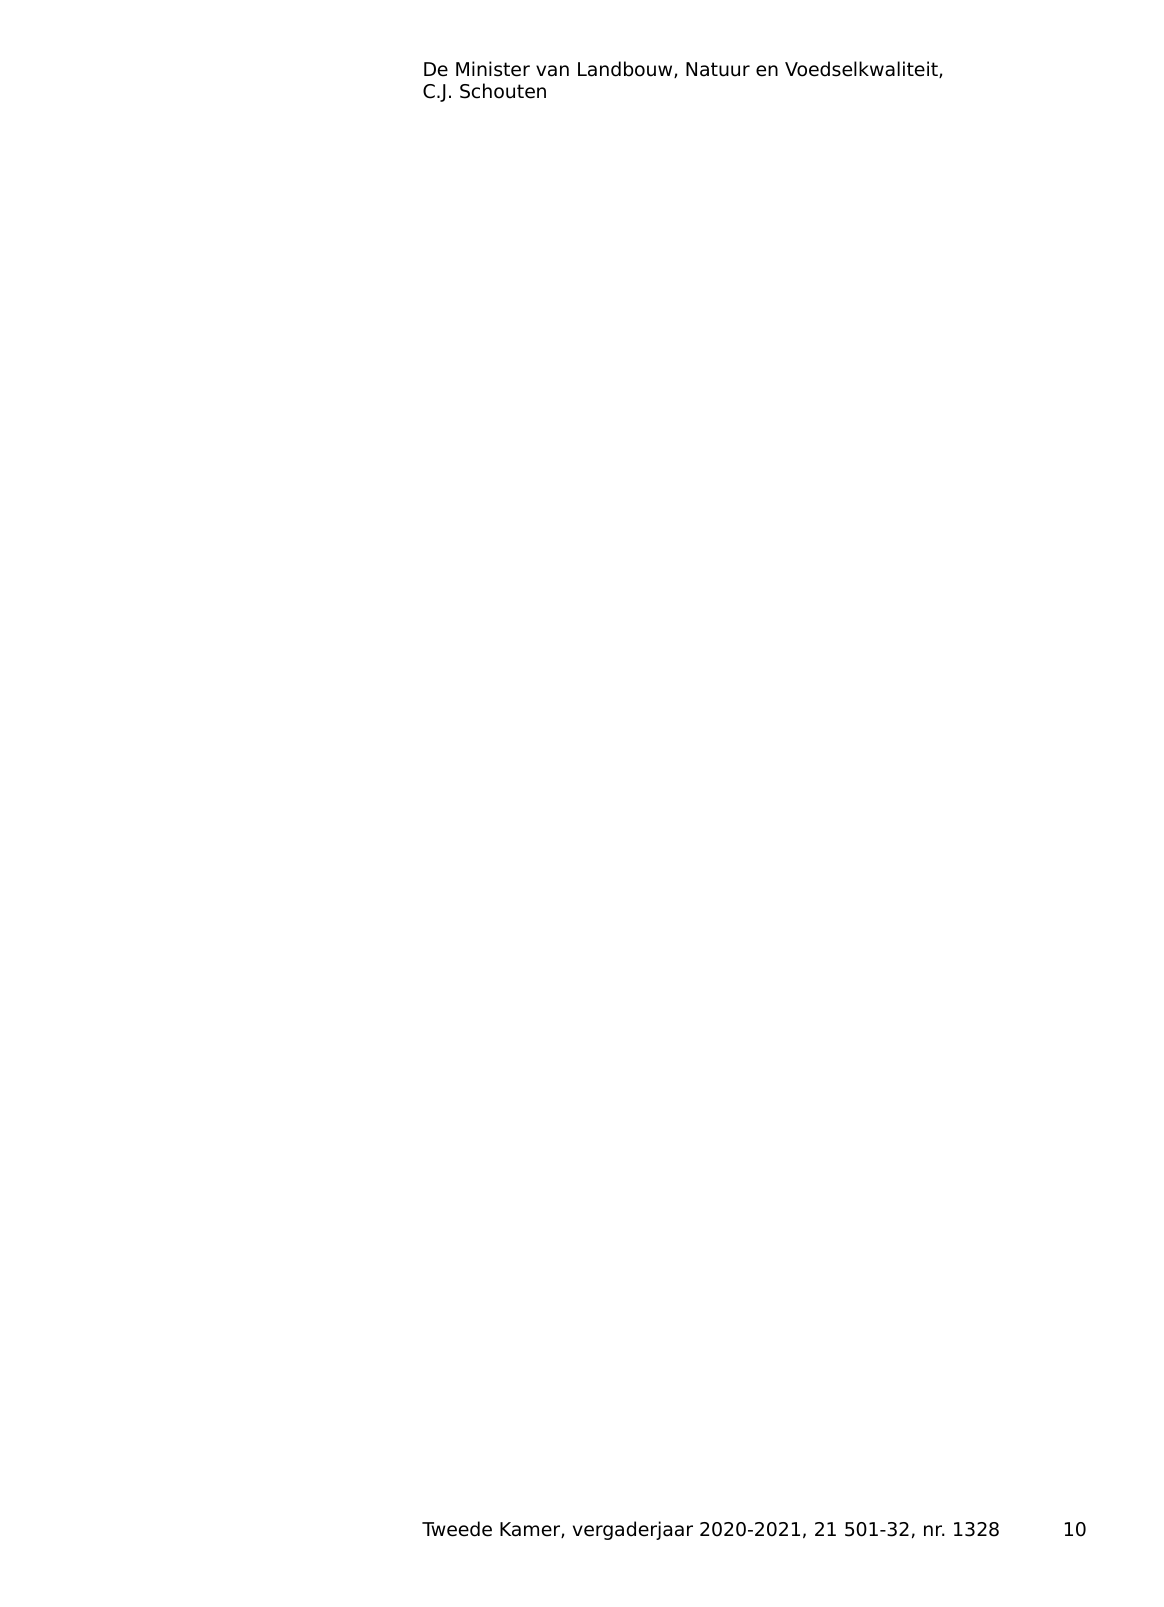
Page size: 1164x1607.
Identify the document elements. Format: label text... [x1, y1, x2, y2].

text De Minister van Landbouw, Natuur en Voedselkwaliteit, C.J. Schouten [422, 59, 1087, 103]
